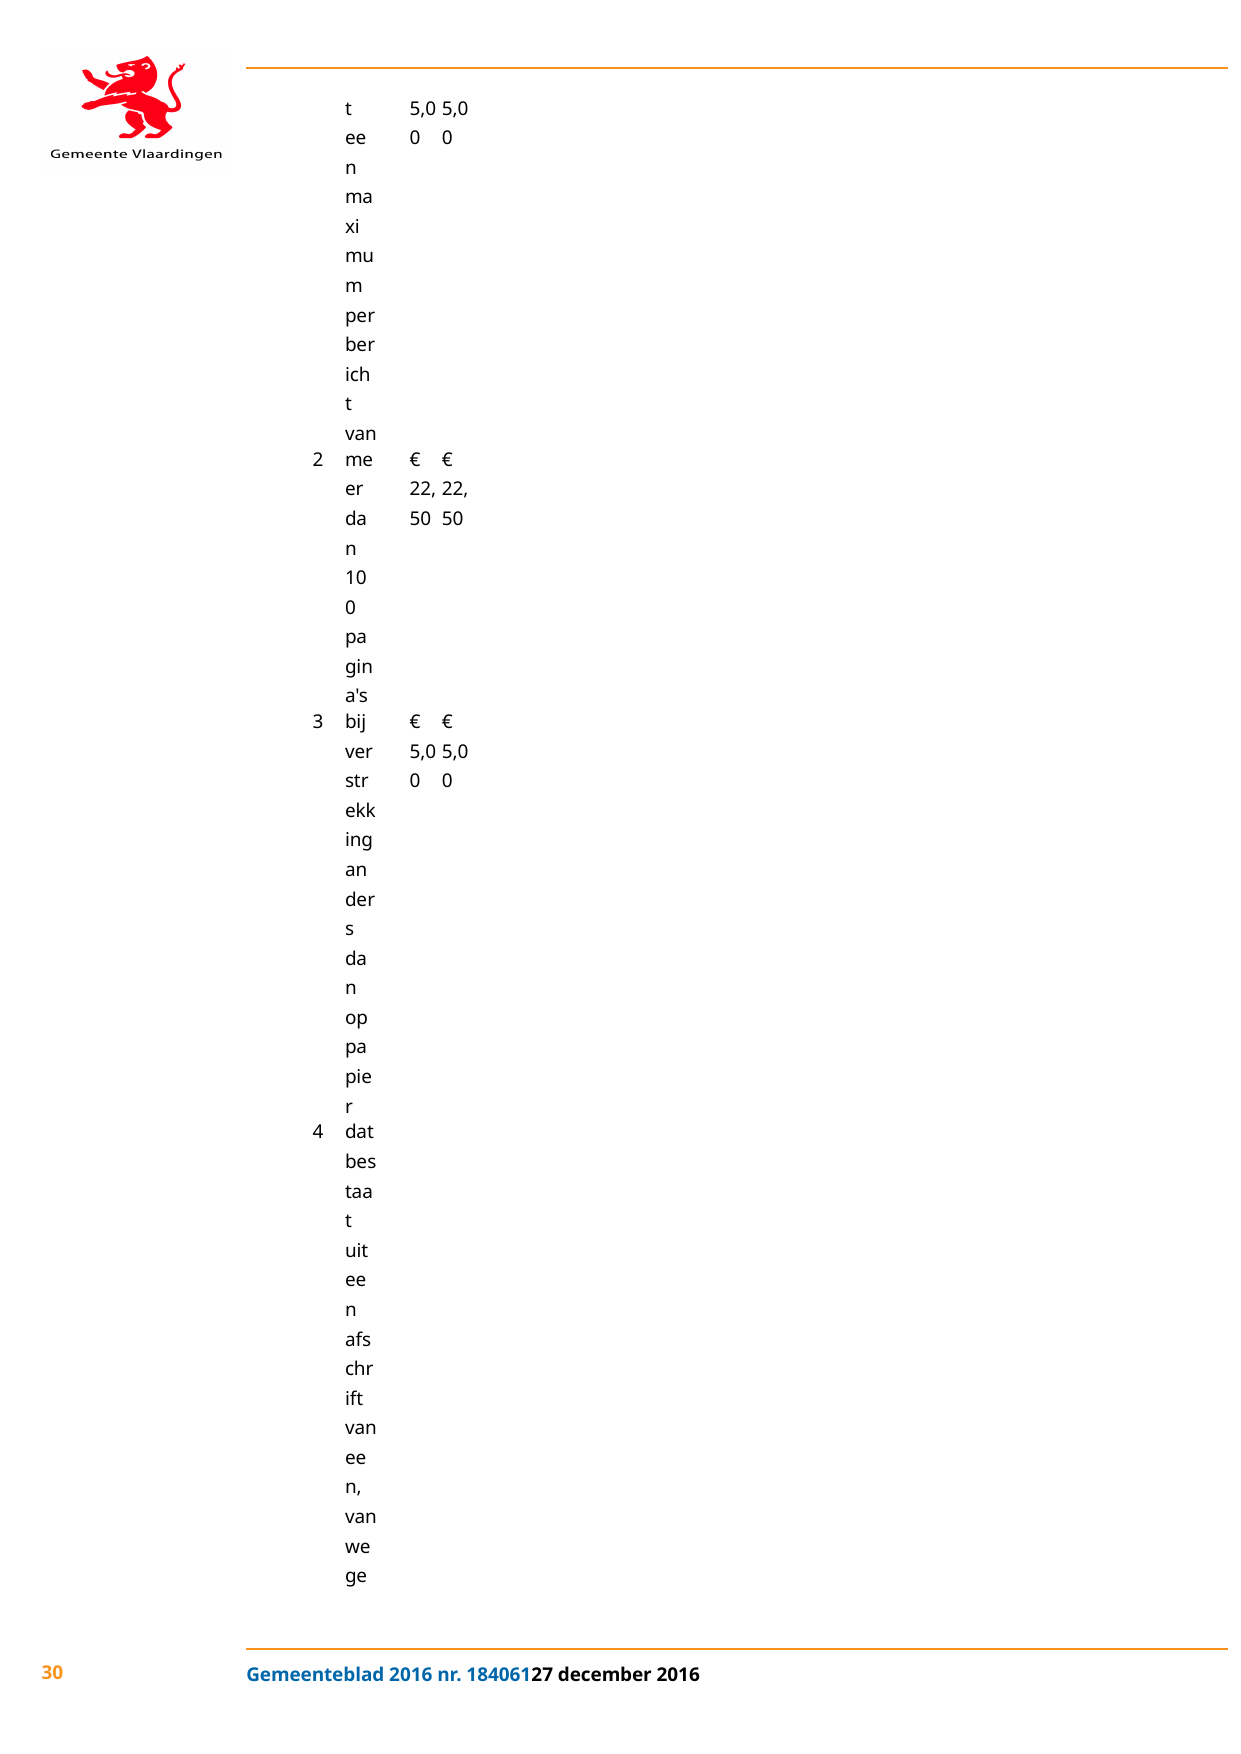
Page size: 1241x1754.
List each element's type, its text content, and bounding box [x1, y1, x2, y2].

table_cell [377, 446, 409, 708]
table_cell € 5,00 [409, 708, 442, 1119]
table_cell [442, 1119, 474, 1588]
table_cell [280, 708, 312, 1119]
table_cell [248, 95, 280, 446]
table_cell [280, 446, 312, 708]
table_cell [248, 446, 280, 708]
table_cell [248, 1119, 280, 1588]
table_cell [409, 1119, 442, 1588]
table_cell 2 [313, 446, 345, 708]
table_cell [377, 95, 409, 446]
table_cell [280, 1119, 312, 1588]
table_cell [377, 1119, 409, 1588]
table_cell [313, 95, 345, 446]
table_cell 5,00 [442, 95, 474, 446]
table_cell [248, 708, 280, 1119]
table_cell 4 [313, 1119, 345, 1588]
table_cell [280, 95, 312, 446]
table_cell € 22,50 [409, 446, 442, 708]
table_cell € 22,50 [442, 446, 474, 708]
table_cell meer dan 100 pagina's [345, 446, 377, 708]
table_cell 5,00 [409, 95, 442, 446]
table_cell bij verstrekking anders dan op papier [345, 708, 377, 1119]
picture [41, 47, 231, 172]
table_cell dat bestaat uit een afschrift van een, vanwege [345, 1119, 377, 1588]
table_cell 3 [313, 708, 345, 1119]
table_cell € 5,00 [442, 708, 474, 1119]
table_cell t een maximum per bericht van [345, 95, 377, 446]
table_cell [377, 708, 409, 1119]
